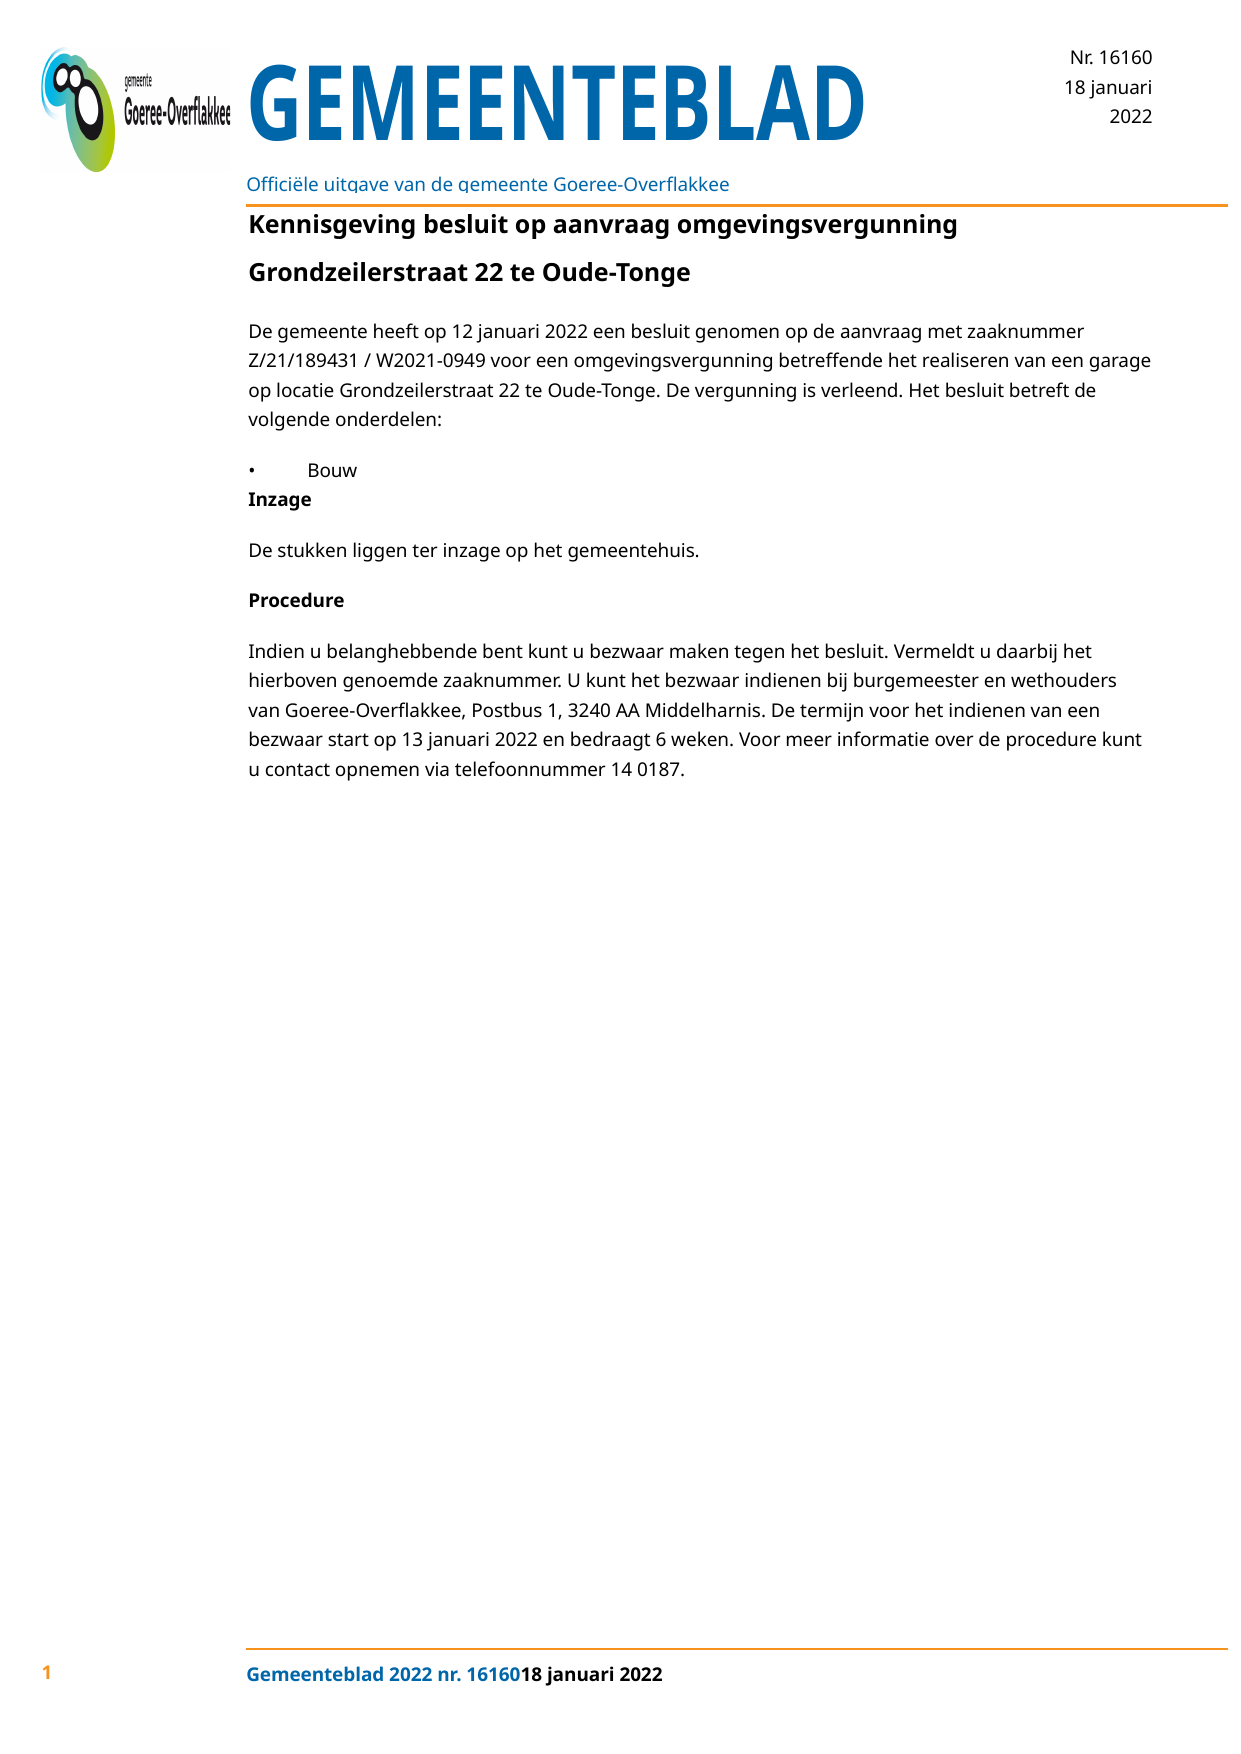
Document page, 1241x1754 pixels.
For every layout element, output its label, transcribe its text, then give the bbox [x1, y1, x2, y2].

text Indien u belanghebbende bent kunt u bezwaar maken tegen het besluit. Vermeldt u daarbij het hierboven genoemde zaaknummer. U kunt het bezwaar indienen bij burgemeester en wethouders van Goeree-Overflakkee, Postbus 1, 3240 AA Middelharnis. De termijn voor het indienen van een bezwaar start op 13 januari 2022 en bedraagt 6 weken. Voor meer informatie over de procedure kunt u contact opnemen via telefoonnummer 14 0187. [248, 638, 1152, 782]
text Inzage [248, 487, 1152, 512]
text Procedure [248, 587, 1152, 613]
picture [41, 47, 231, 172]
text De stukken liggen ter inzage op het gemeentehuis. [248, 537, 1152, 563]
text Kennisgeving besluit op aanvraag omgevingsvergunning Grondzeilerstraat 22 te Oude-Tonge [248, 207, 1152, 288]
text De gemeente heeft op 12 januari 2022 een besluit genomen op de aanvraag met zaaknummer Z/21/189431 / W2021-0949 voor een omgevingsvergunning betreffende het realiseren van een garage op locatie Grondzeilerstraat 22 te Oude-Tonge. De vergunning is verleend. Het besluit betreft de volgende onderdelen: [248, 318, 1152, 432]
list Bouw [248, 457, 1152, 483]
